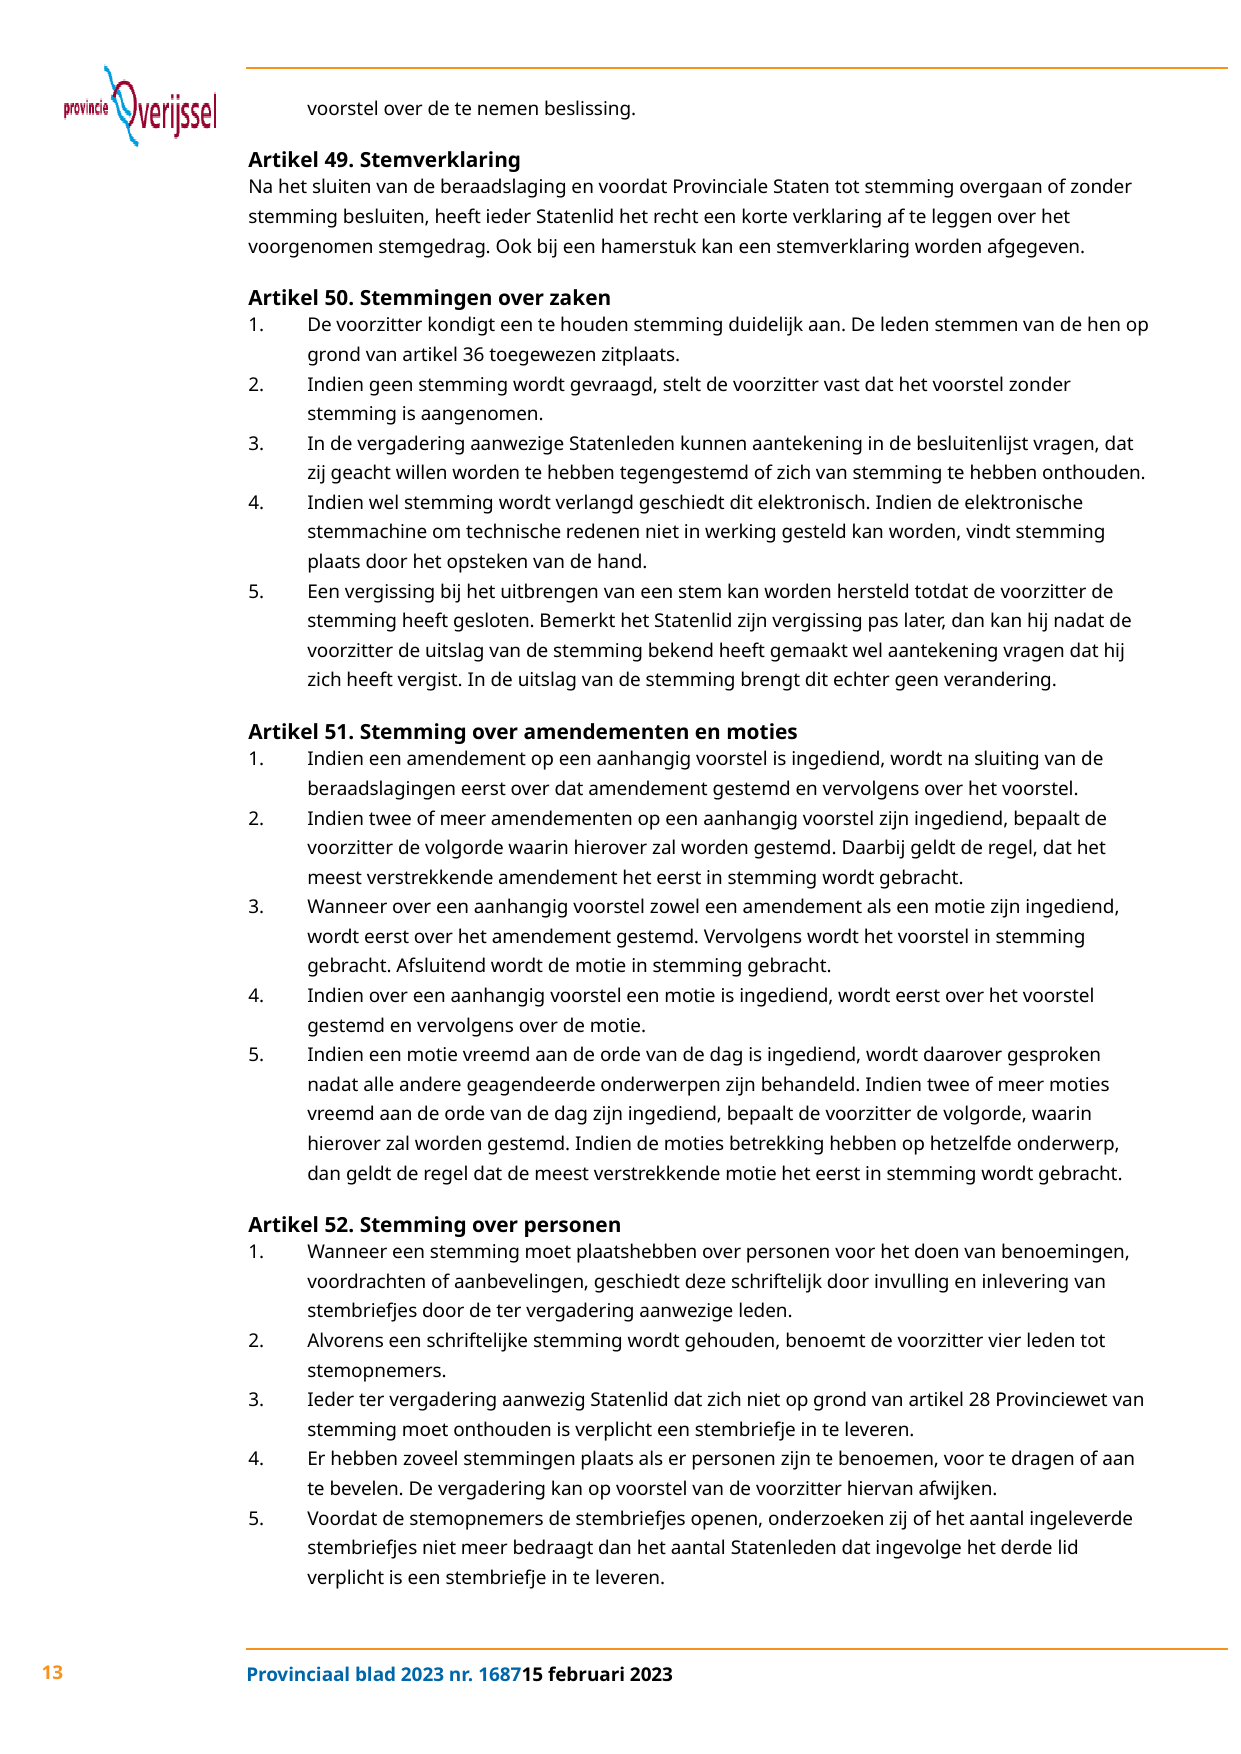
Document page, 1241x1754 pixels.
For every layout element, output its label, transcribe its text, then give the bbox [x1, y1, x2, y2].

list Voordat de stemopnemers de stembriefjes openen, onderzoeken zij of het aantal ingeleverde stembriefjes niet meer bedraagt dan het aantal Statenleden dat ingevolge het derde lid verplicht is een stembriefje in te leveren. [248, 1505, 1152, 1590]
text Artikel 51. Stemming over amendementen en moties [248, 717, 1152, 746]
list Indien geen stemming wordt gevraagd, stelt de voorzitter vast dat het voorstel zonder stemming is aangenomen. [248, 371, 1152, 426]
list Indien wel stemming wordt verlangd geschiedt dit elektronisch. Indien de elektronische stemmachine om technische redenen niet in werking gesteld kan worden, vindt stemming plaats door het opsteken van de hand. [248, 489, 1152, 574]
list Alvorens een schriftelijke stemming wordt gehouden, benoemt de voorzitter vier leden tot stemopnemers. [248, 1327, 1152, 1383]
list Indien over een aanhangig voorstel een motie is ingediend, wordt eerst over het voorstel gestemd en vervolgens over de motie. [248, 982, 1152, 1037]
list voorstel over de te nemen beslissing. [248, 95, 1152, 121]
list In de vergadering aanwezige Statenleden kunnen aantekening in de besluitenlijst vragen, dat zij geacht willen worden te hebben tegengestemd of zich van stemming te hebben onthouden. [248, 430, 1152, 485]
list Er hebben zoveel stemmingen plaats als er personen zijn te benoemen, voor te dragen of aan te bevelen. De vergadering kan op voorstel van de voorzitter hiervan afwijken. [248, 1446, 1152, 1501]
list Ieder ter vergadering aanwezig Statenlid dat zich niet op grond van artikel 28 Provinciewet van stemming moet onthouden is verplicht een stembriefje in te leveren. [248, 1386, 1152, 1442]
list Indien twee of meer amendementen op een aanhangig voorstel zijn ingediend, bepaalt de voorzitter de volgorde waarin hierover zal worden gestemd. Daarbij geldt de regel, dat het meest verstrekkende amendement het eerst in stemming wordt gebracht. [248, 805, 1152, 889]
picture [41, 47, 231, 172]
text Artikel 52. Stemming over personen [248, 1210, 1152, 1238]
list Wanneer over een aanhangig voorstel zowel een amendement als een motie zijn ingediend, wordt eerst over het amendement gestemd. Vervolgens wordt het voorstel in stemming gebracht. Afsluitend wordt de motie in stemming gebracht. [248, 893, 1152, 978]
list Indien een motie vreemd aan de orde van de dag is ingediend, wordt daarover gesproken nadat alle andere geagendeerde onderwerpen zijn behandeld. Indien twee of meer moties vreemd aan de orde van de dag zijn ingediend, bepaalt de voorzitter de volgorde, waarin hierover zal worden gestemd. Indien de moties betrekking hebben op hetzelfde onderwerp, dan geldt de regel dat de meest verstrekkende motie het eerst in stemming wordt gebracht. [248, 1041, 1152, 1185]
text Na het sluiten van de beraadslaging en voordat Provinciale Staten tot stemming overgaan of zonder stemming besluiten, heeft ieder Statenlid het recht een korte verklaring af te leggen over het voorgenomen stemgedrag. Ook bij een hamerstuk kan een stemverklaring worden afgegeven. [248, 174, 1152, 258]
list De voorzitter kondigt een te houden stemming duidelijk aan. De leden stemmen van de hen op grond van artikel 36 toegewezen zitplaats. [248, 312, 1152, 367]
text Artikel 49. Stemverklaring [248, 145, 1152, 174]
text Artikel 50. Stemmingen over zaken [248, 283, 1152, 312]
list Indien een amendement op een aanhangig voorstel is ingediend, wordt na sluiting van de beraadslagingen eerst over dat amendement gestemd en vervolgens over het voorstel. [248, 746, 1152, 801]
list Een vergissing bij het uitbrengen van een stem kan worden hersteld totdat de voorzitter de stemming heeft gesloten. Bemerkt het Statenlid zijn vergissing pas later, dan kan hij nadat de voorzitter de uitslag van de stemming bekend heeft gemaakt wel aantekening vragen dat hij zich heeft vergist. In de uitslag van de stemming brengt dit echter geen verandering. [248, 578, 1152, 692]
list Wanneer een stemming moet plaatshebben over personen voor het doen van benoemingen, voordrachten of aanbevelingen, geschiedt deze schriftelijk door invulling en inlevering van stembriefjes door de ter vergadering aanwezige leden. [248, 1238, 1152, 1323]
